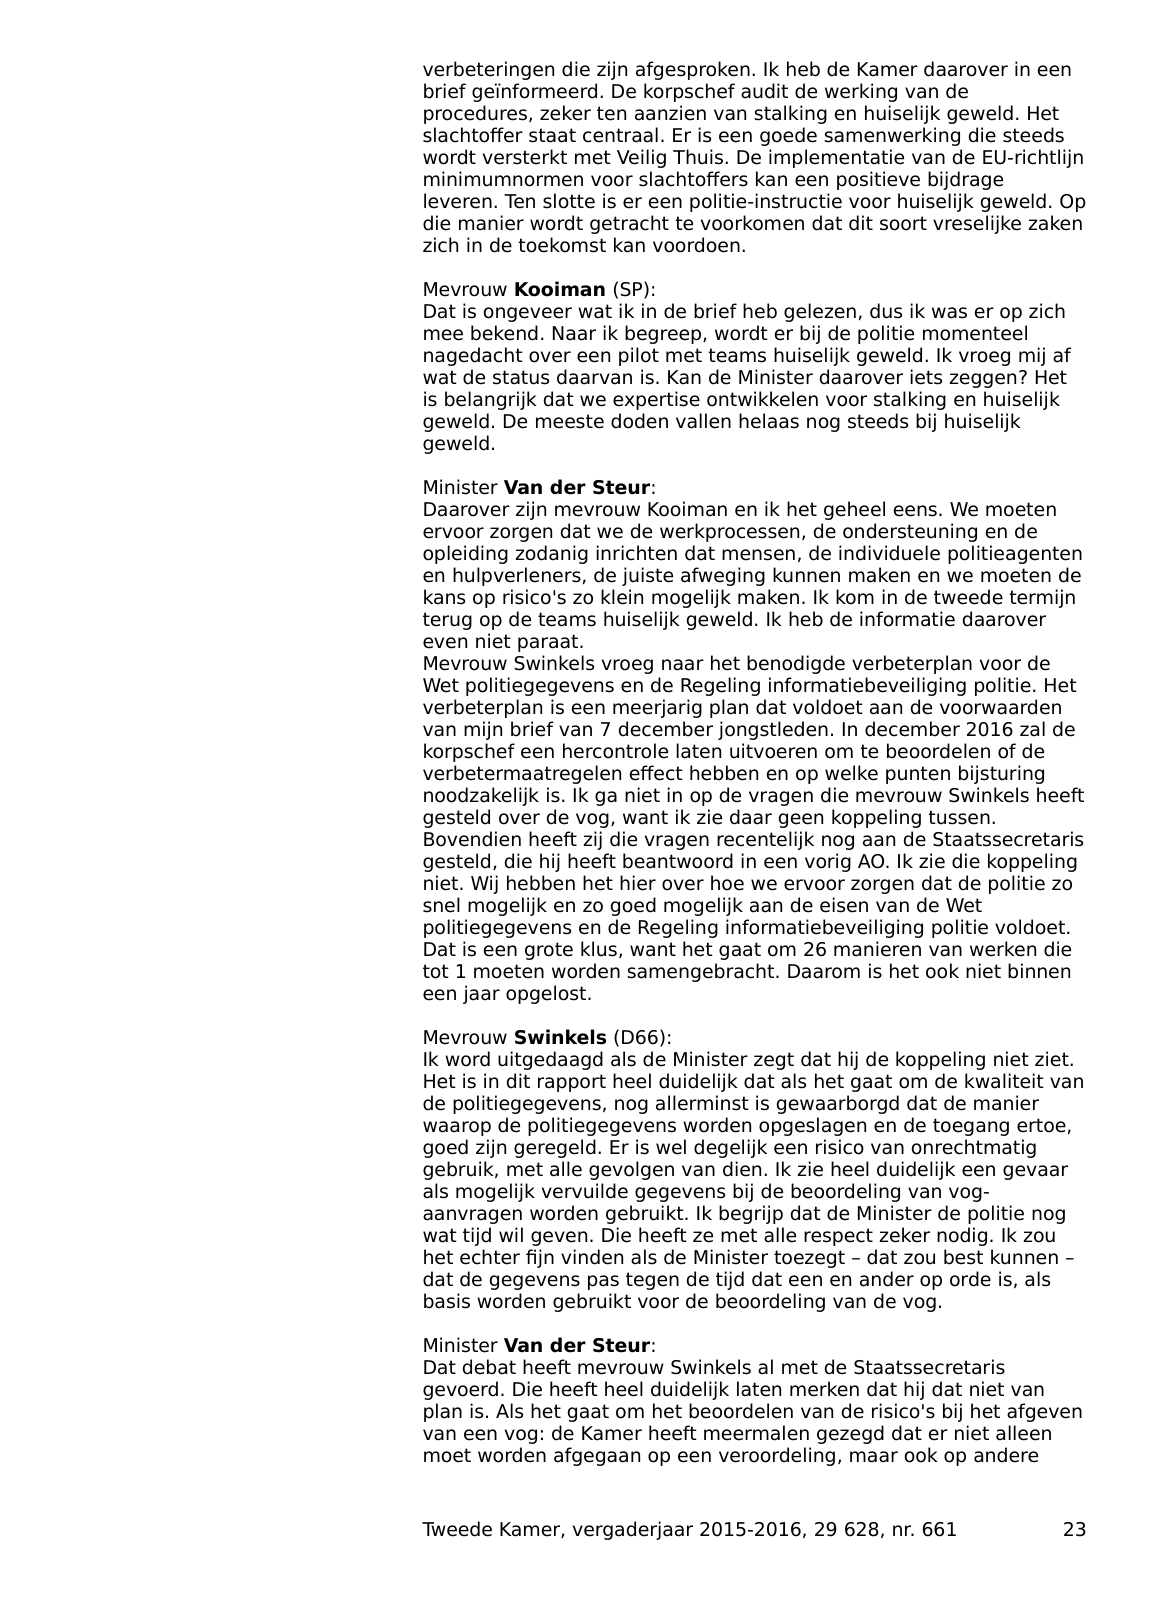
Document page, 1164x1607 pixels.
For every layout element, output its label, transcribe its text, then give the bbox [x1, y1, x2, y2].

text verbeteringen die zijn afgesproken. Ik heb de Kamer daarover in een brief geïnformeerd. De korpschef audit de werking van de procedures, zeker ten aanzien van stalking en huiselijk geweld. Het slachtoffer staat centraal. Er is een goede samenwerking die steeds wordt versterkt met Veilig Thuis. De implementatie van de EU-richtlijn minimumnormen voor slachtoffers kan een positieve bijdrage leveren. Ten slotte is er een politie-instructie voor huiselijk geweld. Op die manier wordt getracht te voorkomen dat dit soort vreselijke zaken zich in de toekomst kan voordoen. [422, 59, 1087, 257]
text Dat is ongeveer wat ik in de brief heb gelezen, dus ik was er op zich mee bekend. Naar ik begreep, wordt er bij de politie momenteel nagedacht over een pilot met teams huiselijk geweld. Ik vroeg mij af wat de status daarvan is. Kan de Minister daarover iets zeggen? Het is belangrijk dat we expertise ontwikkelen voor stalking en huiselijk geweld. De meeste doden vallen helaas nog steeds bij huiselijk geweld. [422, 301, 1087, 455]
text Dat debat heeft mevrouw Swinkels al met de Staatssecretaris gevoerd. Die heeft heel duidelijk laten merken dat hij dat niet van plan is. Als het gaat om het beoordelen van de risico's bij het afgeven van een vog: de Kamer heeft meermalen gezegd dat er niet alleen moet worden afgegaan op een veroordeling, maar ook op andere [422, 1357, 1087, 1467]
text Ik word uitgedaagd als de Minister zegt dat hij de koppeling niet ziet. Het is in dit rapport heel duidelijk dat als het gaat om de kwaliteit van de politiegegevens, nog allerminst is gewaarborgd dat de manier waarop de politiegegevens worden opgeslagen en de toegang ertoe, goed zijn geregeld. Er is wel degelijk een risico van onrechtmatig gebruik, met alle gevolgen van dien. Ik zie heel duidelijk een gevaar als mogelijk vervuilde gegevens bij de beoordeling van vog-aanvragen worden gebruikt. Ik begrijp dat de Minister de politie nog wat tijd wil geven. Die heeft ze met alle respect zeker nodig. Ik zou het echter fijn vinden als de Minister toezegt – dat zou best kunnen – dat de gegevens pas tegen de tijd dat een en ander op orde is, als basis worden gebruikt voor de beoordeling van de vog. [422, 1049, 1087, 1312]
text Minister Van der Steur: [422, 477, 1087, 499]
text Mevrouw Kooiman (SP): [422, 279, 1087, 301]
text Mevrouw Swinkels (D66): [422, 1027, 1087, 1049]
text Daarover zijn mevrouw Kooiman en ik het geheel eens. We moeten ervoor zorgen dat we de werkprocessen, de ondersteuning en de opleiding zodanig inrichten dat mensen, de individuele politieagenten en hulpverleners, de juiste afweging kunnen maken en we moeten de kans op risico's zo klein mogelijk maken. Ik kom in de tweede termijn terug op de teams huiselijk geweld. Ik heb de informatie daarover even niet paraat. [422, 499, 1087, 653]
text Mevrouw Swinkels vroeg naar het benodigde verbeterplan voor de Wet politiegegevens en de Regeling informatiebeveiliging politie. Het verbeterplan is een meerjarig plan dat voldoet aan de voorwaarden van mijn brief van 7 december jongstleden. In december 2016 zal de korpschef een hercontrole laten uitvoeren om te beoordelen of de verbetermaatregelen effect hebben en op welke punten bijsturing noodzakelijk is. Ik ga niet in op de vragen die mevrouw Swinkels heeft gesteld over de vog, want ik zie daar geen koppeling tussen. Bovendien heeft zij die vragen recentelijk nog aan de Staatssecretaris gesteld, die hij heeft beantwoord in een vorig AO. Ik zie die koppeling niet. Wij hebben het hier over hoe we ervoor zorgen dat de politie zo snel mogelijk en zo goed mogelijk aan de eisen van de Wet politiegegevens en de Regeling informatiebeveiliging politie voldoet. Dat is een grote klus, want het gaat om 26 manieren van werken die tot 1 moeten worden samengebracht. Daarom is het ook niet binnen een jaar opgelost. [422, 653, 1087, 1004]
text Minister Van der Steur: [422, 1335, 1087, 1357]
